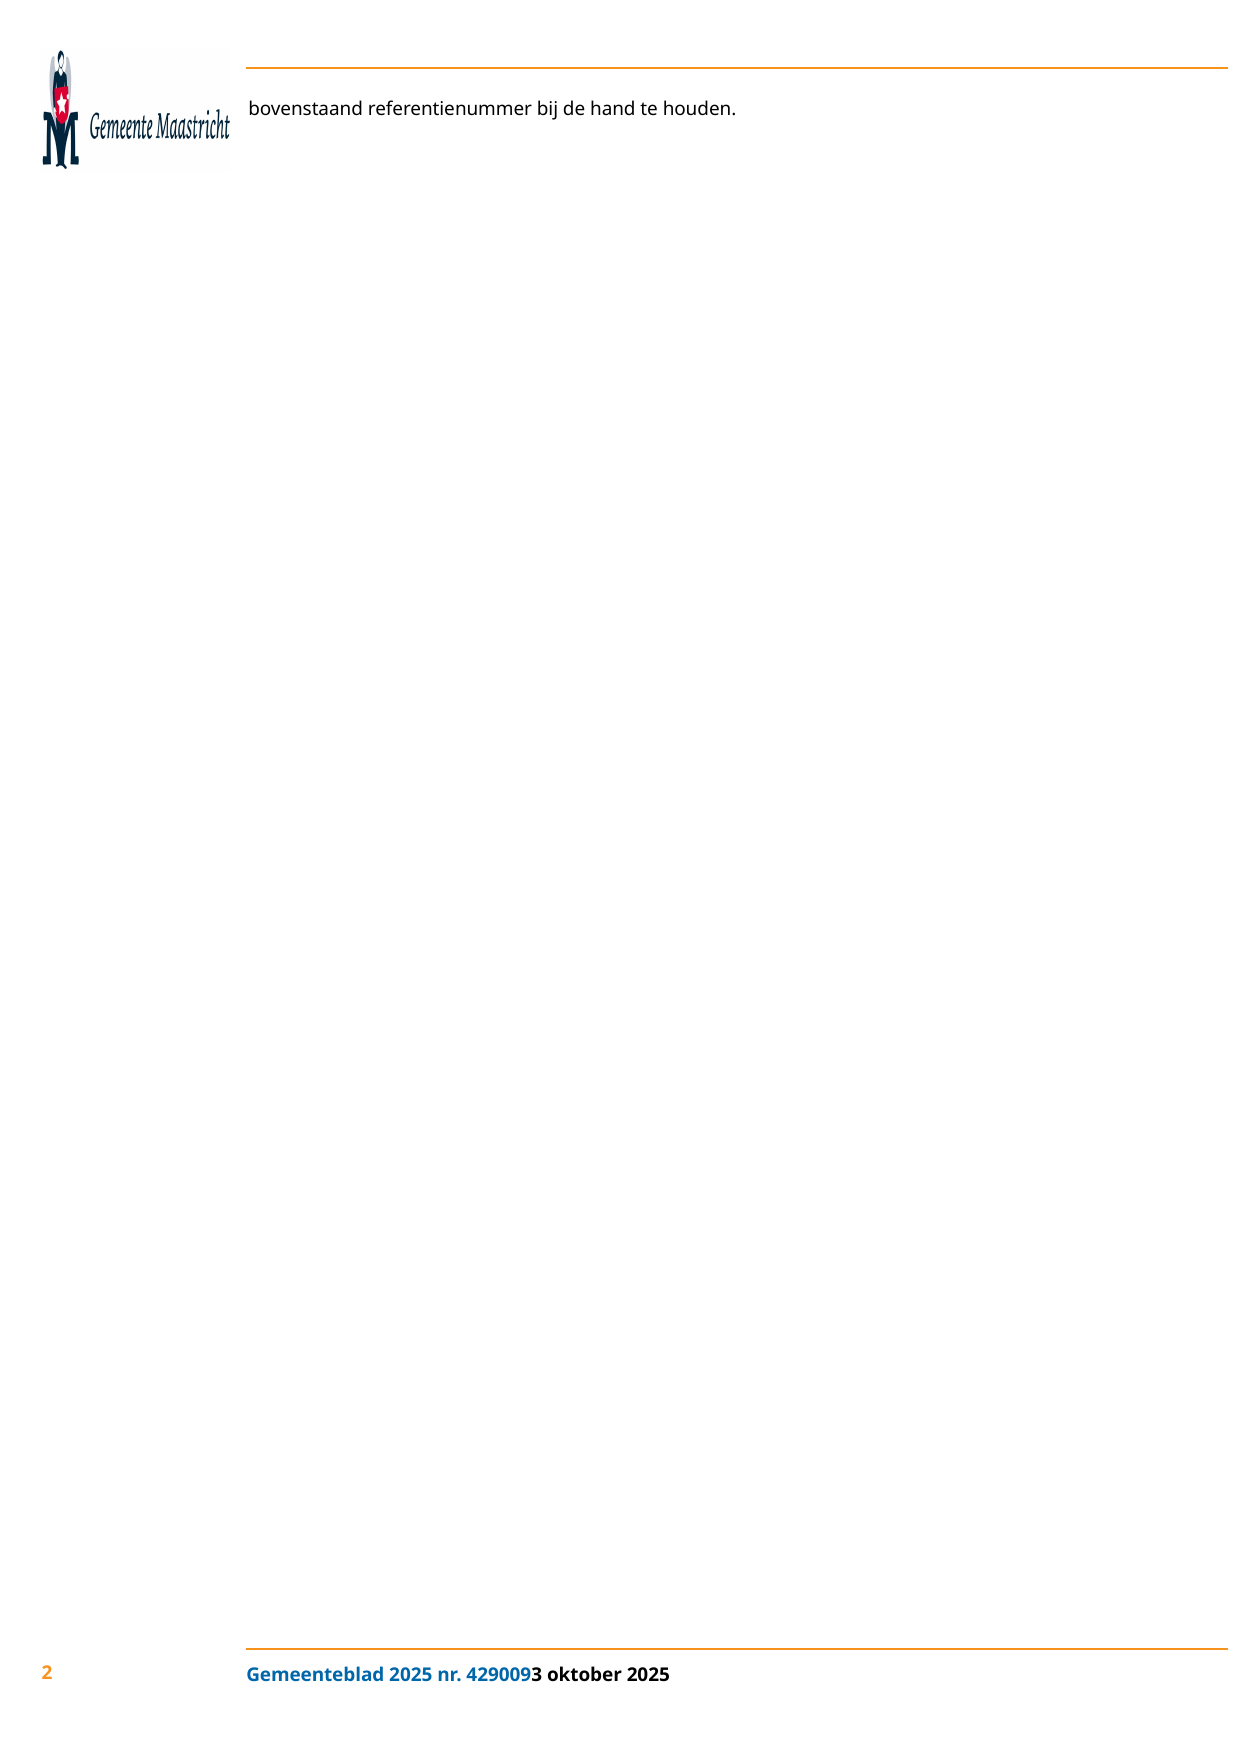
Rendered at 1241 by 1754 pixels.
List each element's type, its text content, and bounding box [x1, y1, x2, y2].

text bovenstaand referentienummer bij de hand te houden. [248, 95, 1152, 121]
picture [41, 47, 231, 172]
